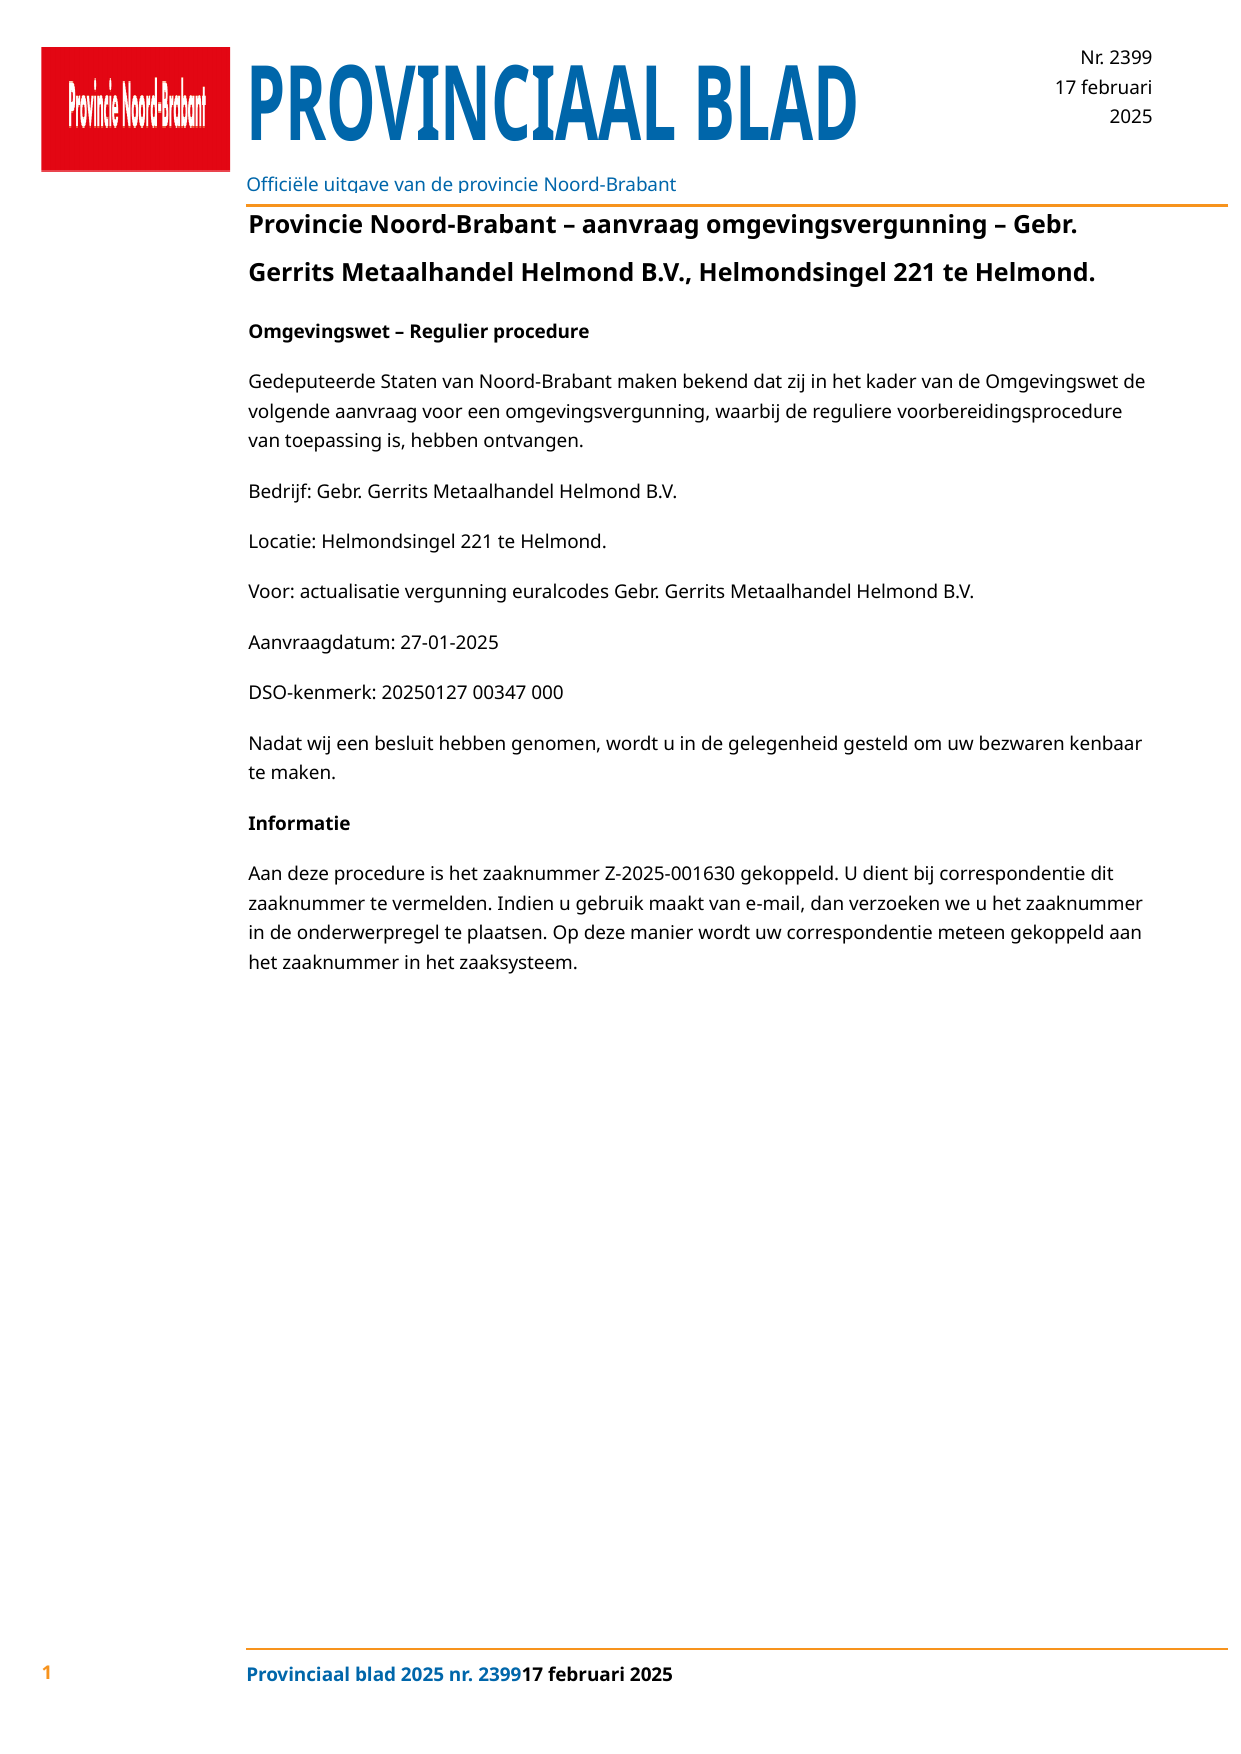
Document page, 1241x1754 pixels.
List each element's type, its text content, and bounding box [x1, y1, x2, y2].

text Informatie [248, 810, 1152, 836]
text Nadat wij een besluit hebben genomen, wordt u in de gelegenheid gesteld om uw bezwaren kenbaar te maken. [248, 730, 1152, 785]
text Voor: actualisatie vergunning euralcodes Gebr. Gerrits Metaalhandel Helmond B.V. [248, 579, 1152, 604]
text Provincie Noord-Brabant – aanvraag omgevingsvergunning – Gebr. Gerrits Metaalhandel Helmond B.V., Helmondsingel 221 te Helmond. [248, 207, 1152, 288]
text Aan deze procedure is het zaaknummer Z-2025-001630 gekoppeld. U dient bij correspondentie dit zaaknummer te vermelden. Indien u gebruik maakt van e-mail, dan verzoeken we u het zaaknummer in de onderwerpregel te plaatsen. Op deze manier wordt uw correspondentie meteen gekoppeld aan het zaaknummer in het zaaksysteem. [248, 860, 1152, 975]
text Locatie: Helmondsingel 221 te Helmond. [248, 528, 1152, 554]
text Gedeputeerde Staten van Noord-Brabant maken bekend dat zij in het kader van de Omgevingswet de volgende aanvraag voor een omgevingsvergunning, waarbij de reguliere voorbereidingsprocedure van toepassing is, hebben ontvangen. [248, 368, 1152, 453]
text Omgevingswet – Regulier procedure [248, 318, 1152, 344]
text Aanvraagdatum: 27-01-2025 [248, 629, 1152, 655]
text Bedrijf: Gebr. Gerrits Metaalhandel Helmond B.V. [248, 478, 1152, 504]
picture [41, 47, 231, 172]
text DSO-kenmerk: 20250127 00347 000 [248, 679, 1152, 705]
